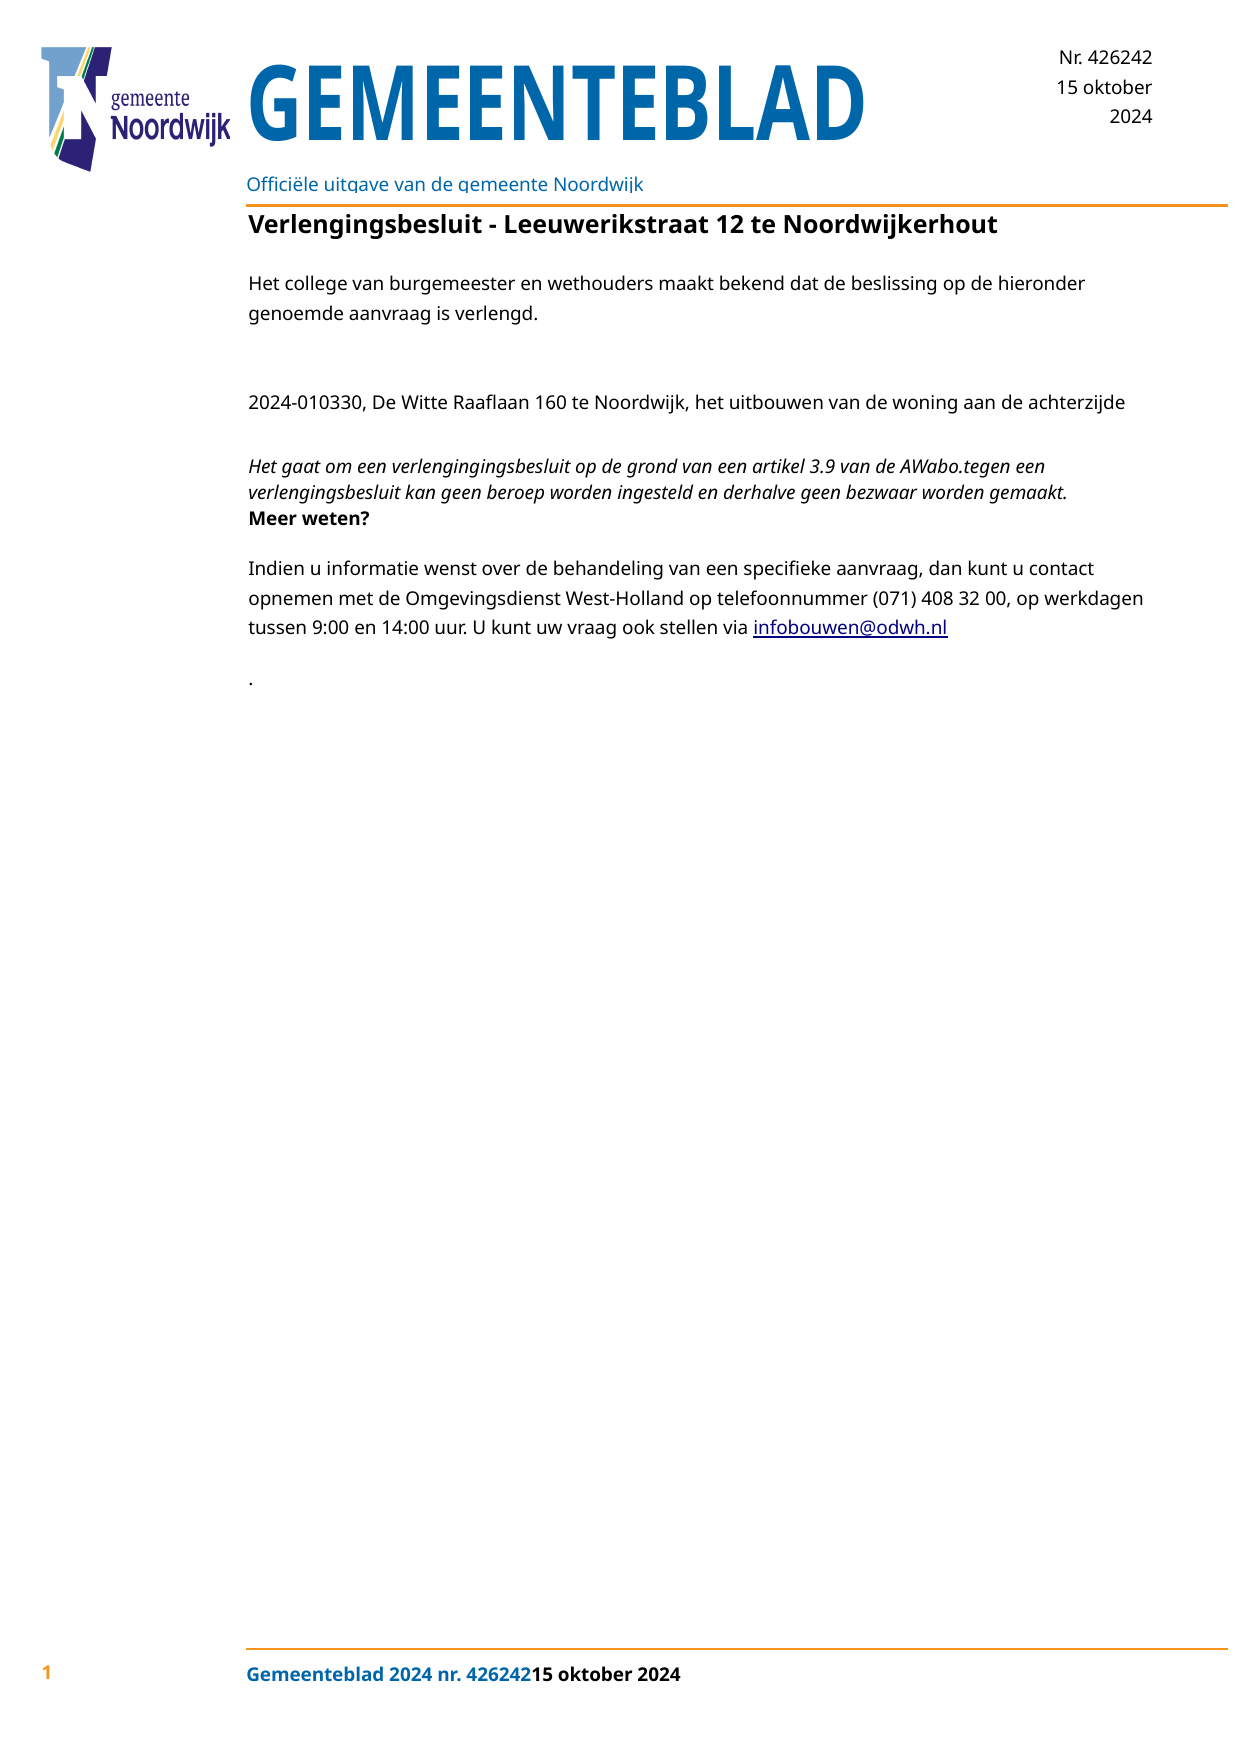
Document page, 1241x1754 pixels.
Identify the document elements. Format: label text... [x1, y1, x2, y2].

text Verlengingsbesluit - Leeuwerikstraat 12 te Noordwijkerhout [248, 207, 1152, 241]
text Het college van burgemeester en wethouders maakt bekend dat de beslissing op de hieronder genoemde aanvraag is verlengd. [248, 270, 1152, 326]
text Meer weten? [248, 505, 1152, 531]
picture [41, 47, 231, 172]
text . [248, 665, 1152, 691]
text Het gaat om een verlengingingsbesluit op de grond van een artikel 3.9 van de AWabo.tegen een verlengingsbesluit kan geen beroep worden ingesteld en derhalve geen bezwaar worden gemaakt. [248, 453, 1152, 505]
text Indien u informatie wenst over de behandeling van een specifieke aanvraag, dan kunt u contact opnemen met de Omgevingsdienst West-Holland op telefoonnummer (071) 408 32 00, op werkdagen tussen 9:00 en 14:00 uur. U kunt uw vraag ook stellen via infobouwen@odwh.nl [248, 555, 1152, 640]
text 2024-010330, De Witte Raaflaan 160 te Noordwijk, het uitbouwen van de woning aan de achterzijde [248, 389, 1152, 415]
